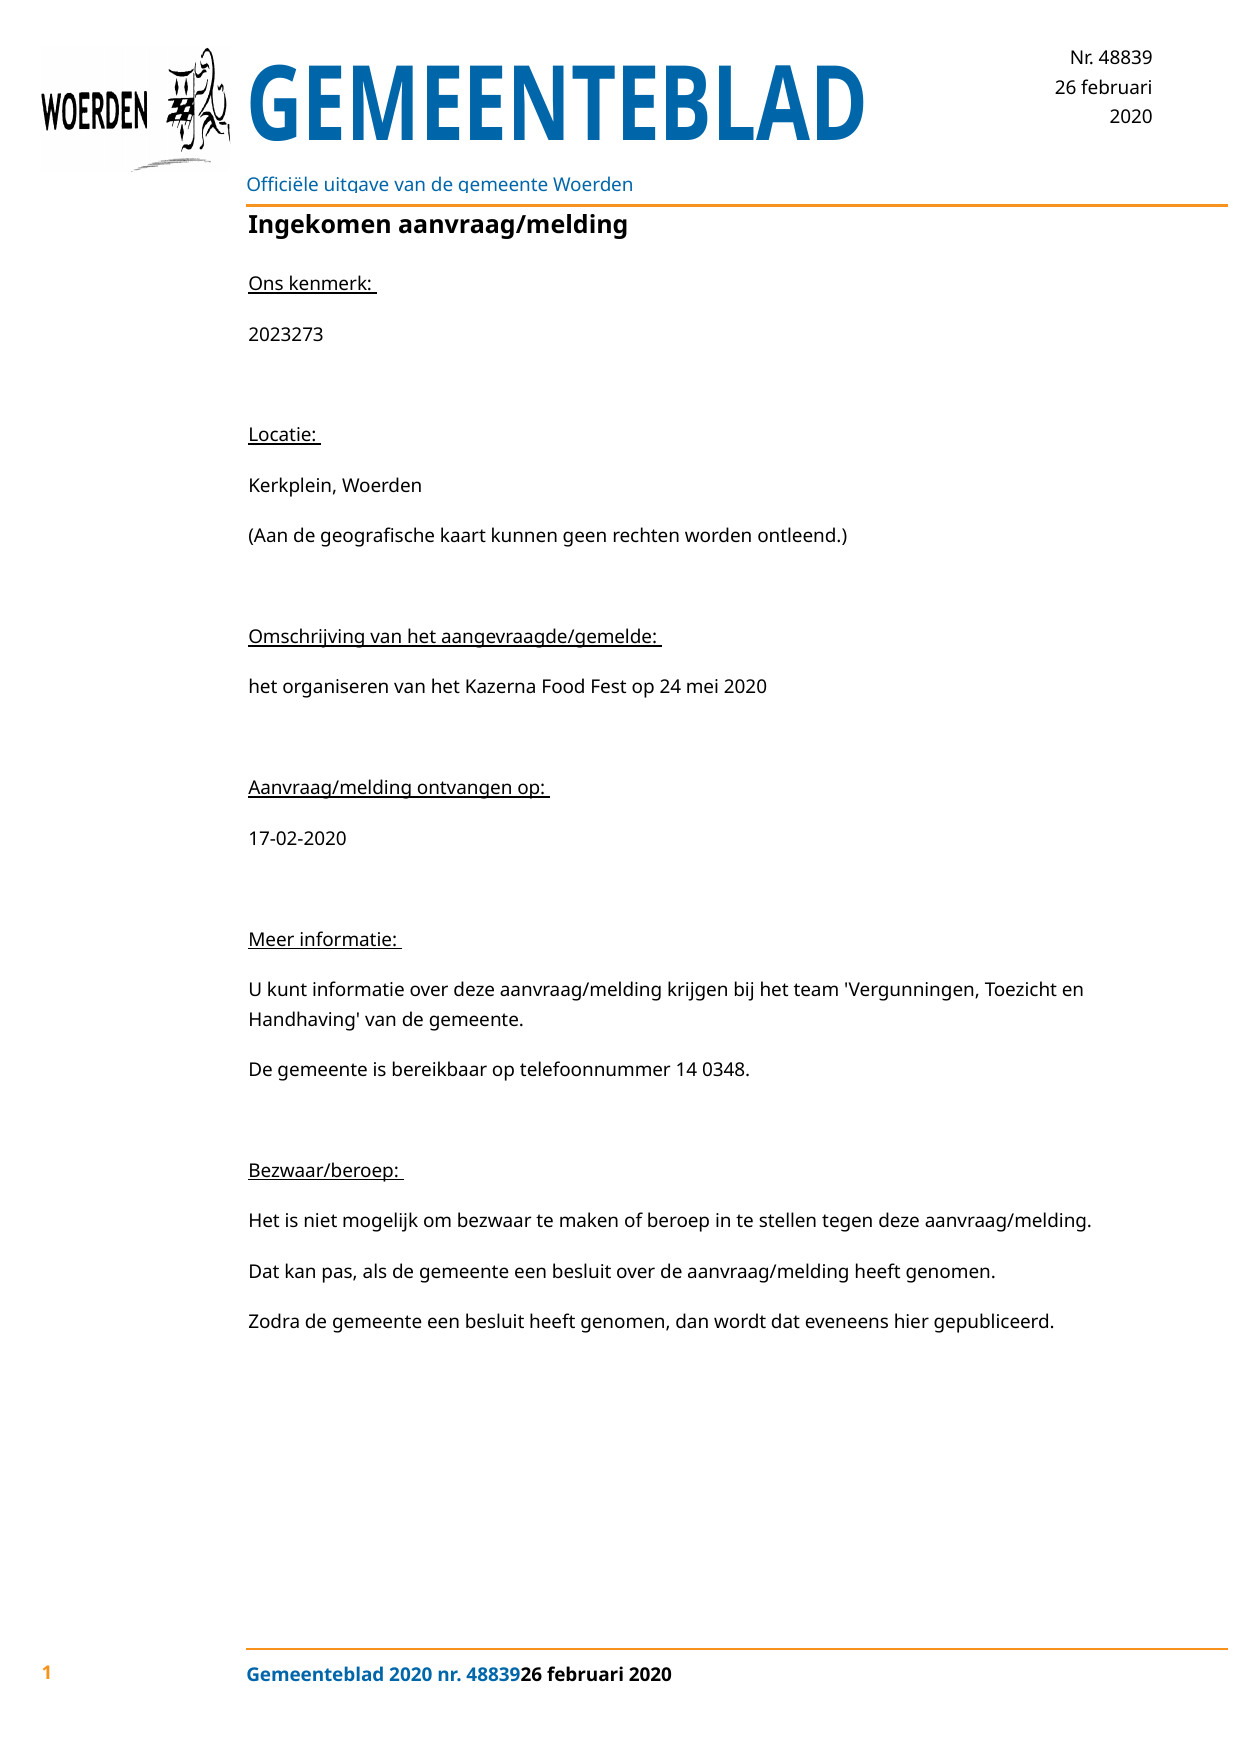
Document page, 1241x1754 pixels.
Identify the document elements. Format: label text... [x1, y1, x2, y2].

picture [41, 47, 231, 172]
text Zodra de gemeente een besluit heeft genomen, dan wordt dat eveneens hier gepubliceerd. [248, 1308, 1152, 1334]
text De gemeente is bereikbaar op telefoonnummer 14 0348. [248, 1056, 1152, 1082]
text Meer informatie: [248, 926, 1152, 951]
text het organiseren van het Kazerna Food Fest op 24 mei 2020 [248, 674, 1152, 699]
text Ons kenmerk: [248, 270, 1152, 296]
text Ingekomen aanvraag/melding [248, 207, 1152, 241]
text Aanvraag/melding ontvangen op: [248, 774, 1152, 800]
text (Aan de geografische kaart kunnen geen rechten worden ontleend.) [248, 522, 1152, 548]
text Locatie: [248, 422, 1152, 447]
text Bezwaar/beroep: [248, 1157, 1152, 1183]
text Omschrijving van het aangevraagde/gemelde: [248, 623, 1152, 649]
text Dat kan pas, als de gemeente een besluit over de aanvraag/melding heeft genomen. [248, 1258, 1152, 1283]
text Het is niet mogelijk om bezwaar te maken of beroep in te stellen tegen deze aanvraag/melding. [248, 1207, 1152, 1233]
text 17-02-2020 [248, 825, 1152, 851]
text U kunt informatie over deze aanvraag/melding krijgen bij het team 'Vergunningen, Toezicht en Handhaving' van de gemeente. [248, 976, 1152, 1031]
text 2023273 [248, 321, 1152, 346]
text Kerkplein, Woerden [248, 472, 1152, 498]
